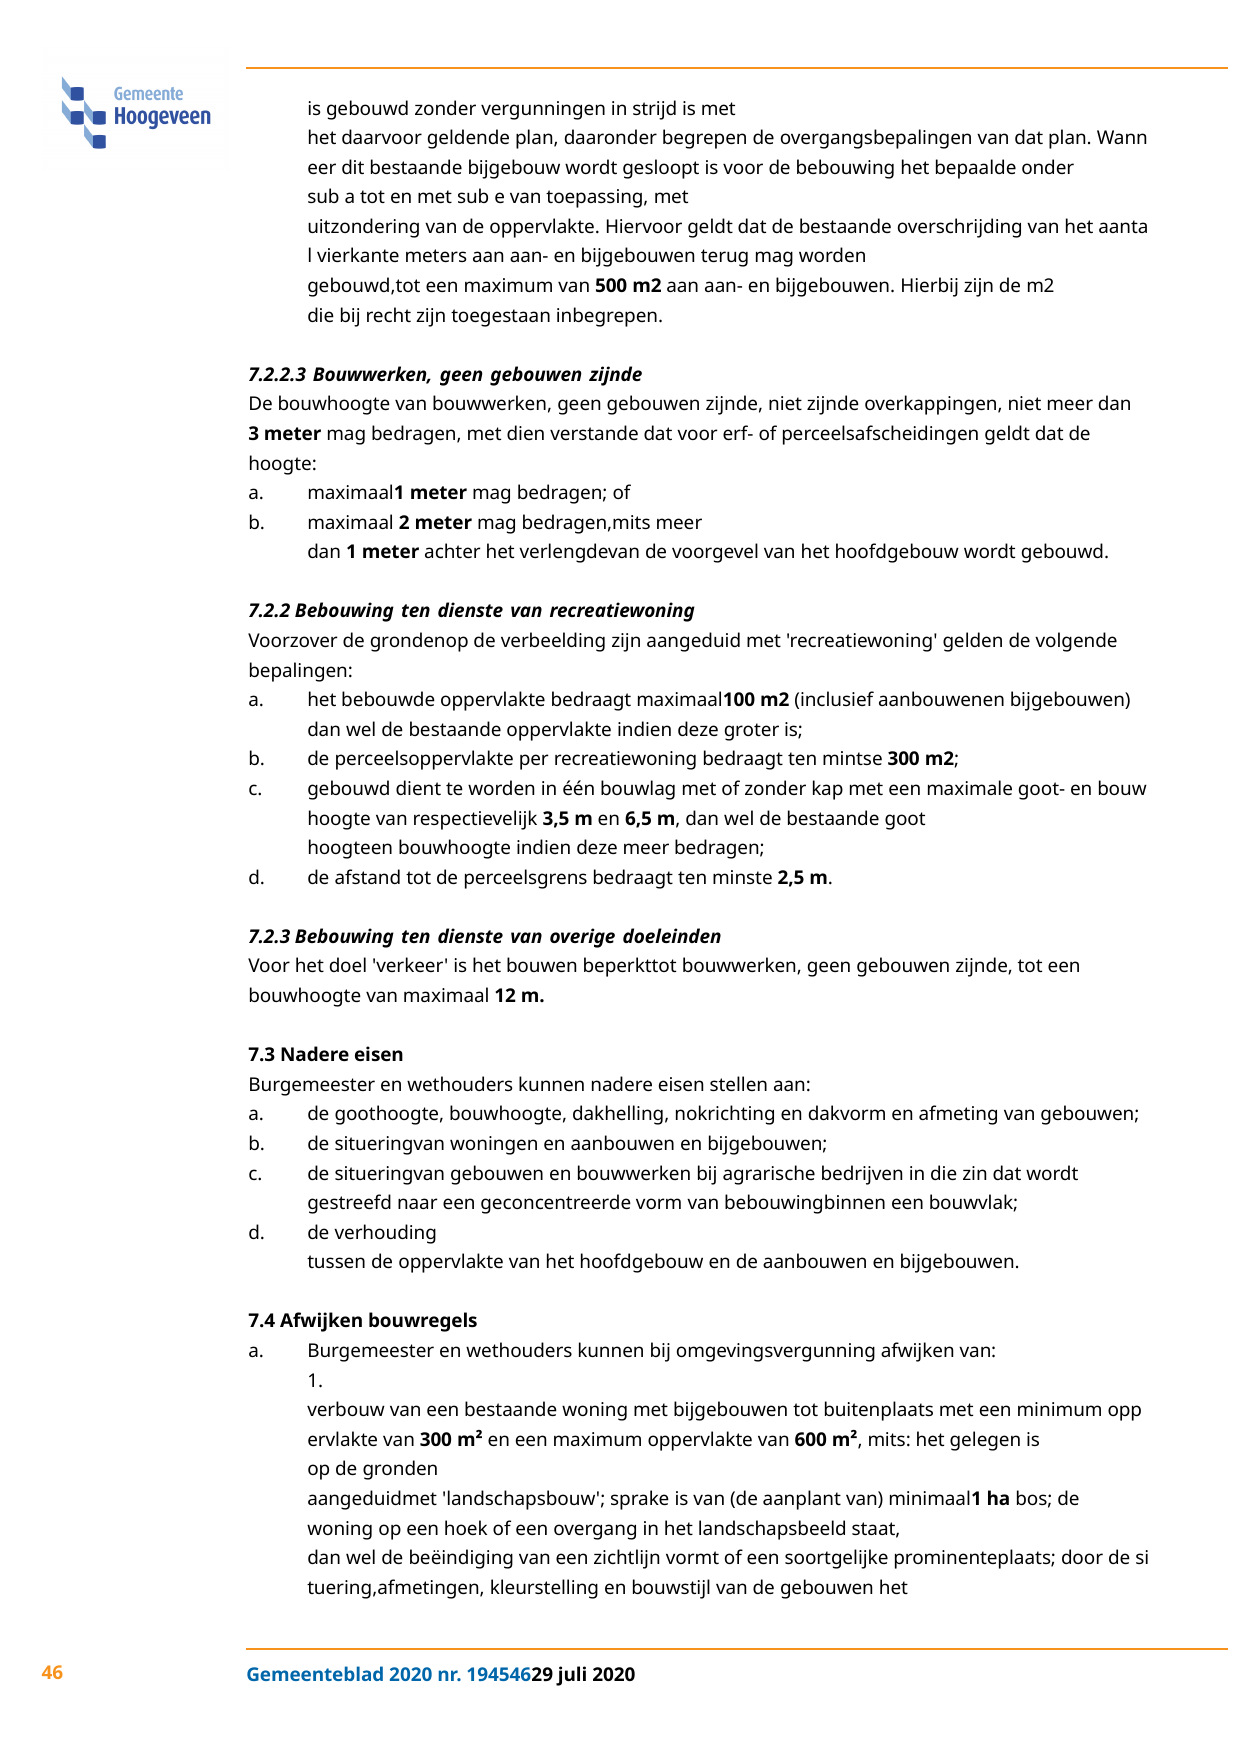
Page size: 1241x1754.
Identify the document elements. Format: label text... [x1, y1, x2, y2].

list gebouwd dient te worden in één bouwlag met of zonder kap met een maximale goot- en bouwhoogte van respectievelijk 3,5 m en 6,5 m, dan wel de bestaande goot hoogteen bouwhoogte indien deze meer bedragen; [248, 775, 1152, 860]
list de verhouding tussen de oppervlakte van het hoofdgebouw en de aanbouwen en bijgebouwen. [248, 1219, 1152, 1274]
text 7.4 Afwijken bouwregels [248, 1308, 1152, 1333]
list is gebouwd zonder vergunningen in strijd is met het daarvoor geldende plan, daaronder begrepen de overgangsbepalingen van dat plan. Wanneer dit bestaande bijgebouw wordt gesloopt is voor de bebouwing het bepaalde onder sub a tot en met sub e van toepassing, met uitzondering van de oppervlakte. Hiervoor geldt dat de bestaande overschrijding van het aantal vierkante meters aan aan- en bijgebouwen terug mag worden gebouwd,tot een maximum van 500 m2 aan aan- en bijgebouwen. Hierbij zijn de m2 die bij recht zijn toegestaan inbegrepen. [248, 95, 1152, 328]
text 7.2.3 Bebouwing ten dienste van overige doeleinden [248, 923, 1152, 949]
text De bouwhoogte van bouwwerken, geen gebouwen zijnde, niet zijnde overkappingen, niet meer dan 3 meter mag bedragen, met dien verstande dat voor erf- of perceelsafscheidingen geldt dat de hoogte: [248, 391, 1152, 476]
list 1. verbouw van een bestaande woning met bijgebouwen tot buitenplaats met een minimum oppervlakte van 300 m² en een maximum oppervlakte van 600 m², mits: het gelegen is op de gronden aangeduidmet 'landschapsbouw'; sprake is van (de aanplant van) minimaal1 ha bos; de woning op een hoek of een overgang in het landschapsbeeld staat, dan wel de beëindiging van een zichtlijn vormt of een soortgelijke prominenteplaats; door de situering,afmetingen, kleurstelling en bouwstijl van de gebouwen het [248, 1367, 1152, 1600]
list maximaal1 meter mag bedragen; of [248, 479, 1152, 505]
text 7.2.2.3 Bouwwerken, geen gebouwen zijnde [248, 361, 1152, 387]
text Voorzover de grondenop de verbeelding zijn aangeduid met 'recreatiewoning' gelden de volgende bepalingen: [248, 627, 1152, 683]
list Burgemeester en wethouders kunnen bij omgevingsvergunning afwijken van: [248, 1337, 1152, 1363]
text 7.2.2 Bebouwing ten dienste van recreatiewoning [248, 598, 1152, 623]
text 7.3 Nadere eisen [248, 1041, 1152, 1067]
text Voor het doel 'verkeer' is het bouwen beperkttot bouwwerken, geen gebouwen zijnde, tot een bouwhoogte van maximaal 12 m. [248, 953, 1152, 1008]
list de situeringvan gebouwen en bouwwerken bij agrarische bedrijven in die zin dat wordt gestreefd naar een geconcentreerde vorm van bebouwingbinnen een bouwvlak; [248, 1160, 1152, 1215]
list de afstand tot de perceelsgrens bedraagt ten minste 2,5 m. [248, 864, 1152, 890]
list maximaal 2 meter mag bedragen,mits meer dan 1 meter achter het verlengdevan de voorgevel van het hoofdgebouw wordt gebouwd. [248, 509, 1152, 564]
list de perceelsoppervlakte per recreatiewoning bedraagt ten mintse 300 m2; [248, 746, 1152, 771]
list de goothoogte, bouwhoogte, dakhelling, nokrichting en dakvorm en afmeting van gebouwen; [248, 1101, 1152, 1126]
text Burgemeester en wethouders kunnen nadere eisen stellen aan: [248, 1071, 1152, 1097]
picture [41, 47, 231, 172]
list het bebouwde oppervlakte bedraagt maximaal100 m2 (inclusief aanbouwenen bijgebouwen) dan wel de bestaande oppervlakte indien deze groter is; [248, 686, 1152, 742]
list de situeringvan woningen en aanbouwen en bijgebouwen; [248, 1130, 1152, 1156]
